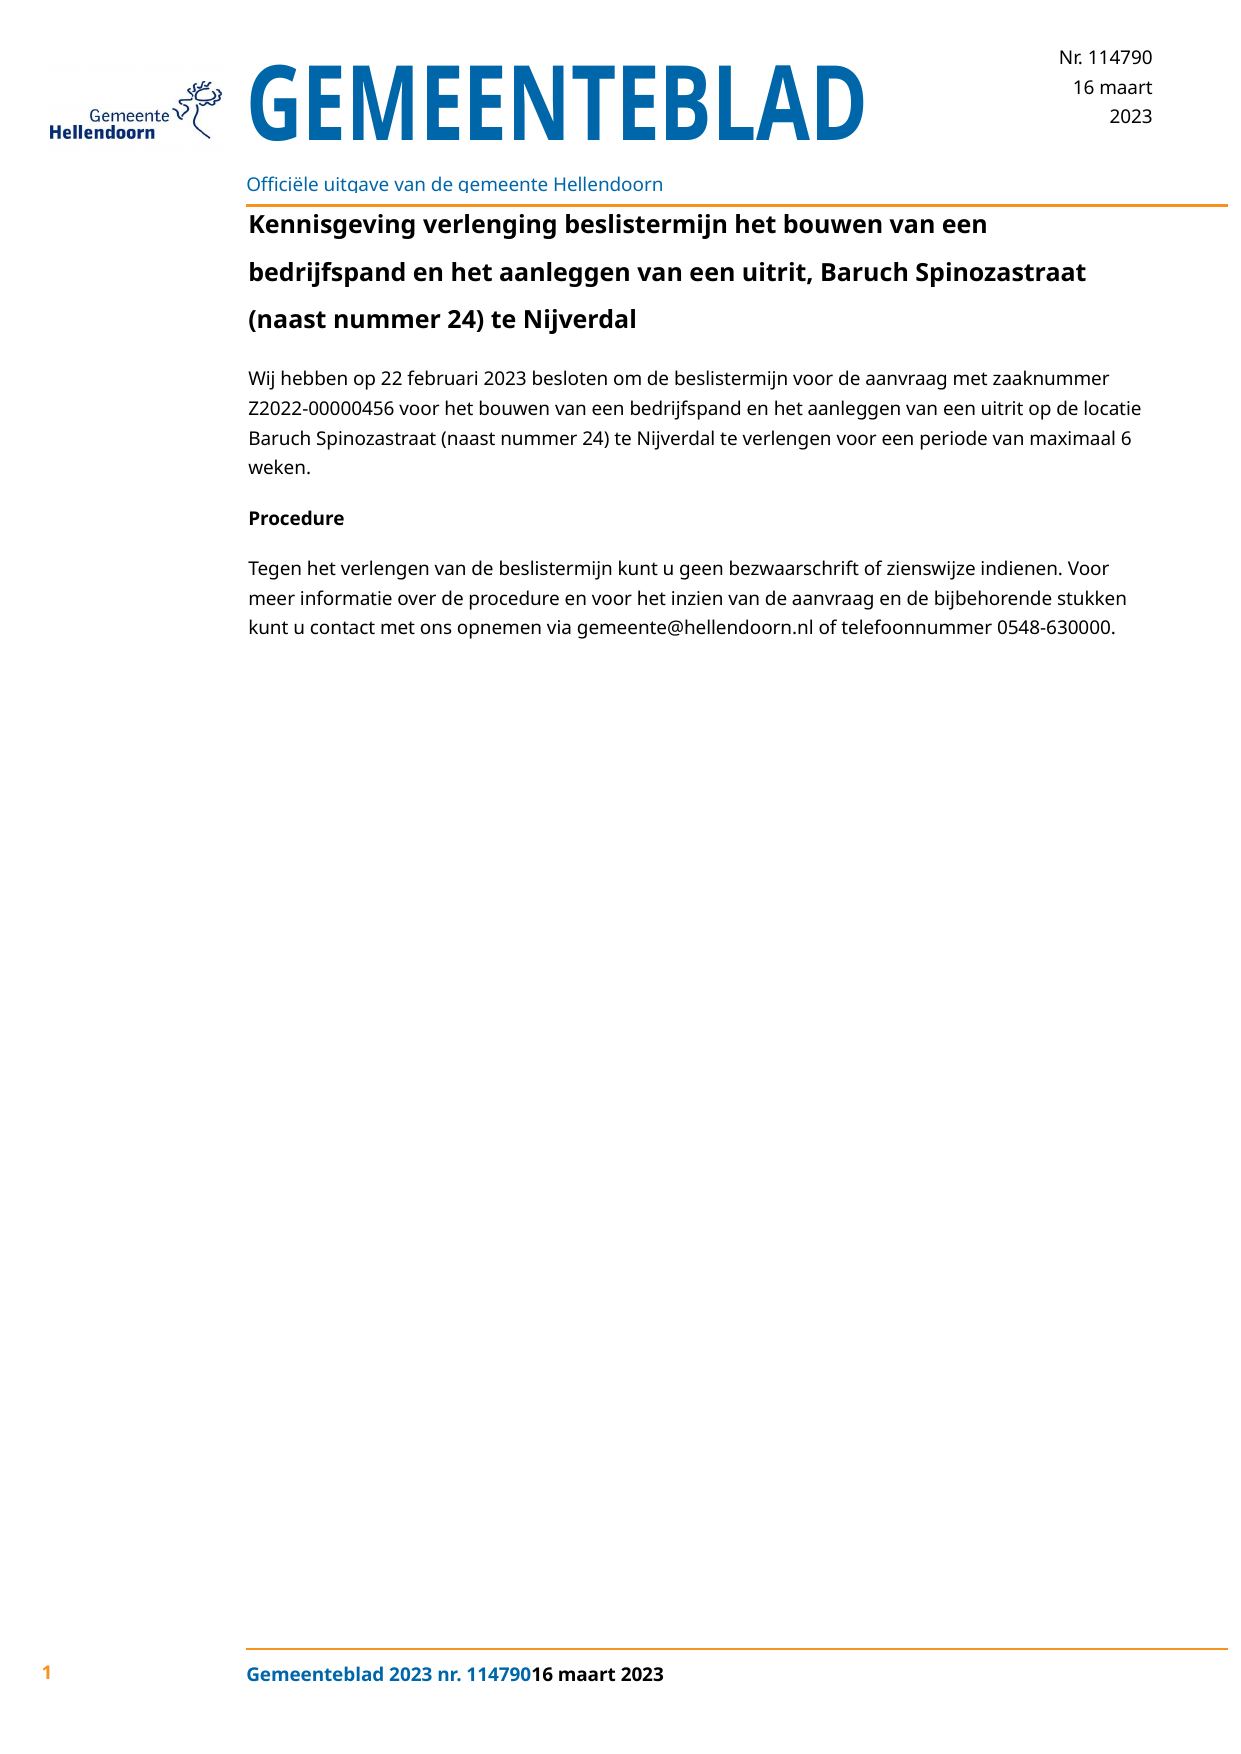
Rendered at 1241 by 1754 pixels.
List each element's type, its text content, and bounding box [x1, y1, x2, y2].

text Wij hebben op 22 februari 2023 besloten om de beslistermijn voor de aanvraag met zaaknummer Z2022-00000456 voor het bouwen van een bedrijfspand en het aanleggen van een uitrit op de locatie Baruch Spinozastraat (naast nummer 24) te Nijverdal te verlengen voor een periode van maximaal 6 weken. [248, 366, 1152, 480]
picture [41, 47, 231, 172]
text Tegen het verlengen van de beslistermijn kunt u geen bezwaarschrift of zienswijze indienen. Voor meer informatie over de procedure en voor het inzien van de aanvraag en de bijbehorende stukken kunt u contact met ons opnemen via gemeente@hellendoorn.nl of telefoonnummer 0548-630000. [248, 555, 1152, 640]
text Procedure [248, 505, 1152, 530]
text Kennisgeving verlenging beslistermijn het bouwen van een bedrijfspand en het aanleggen van een uitrit, Baruch Spinozastraat (naast nummer 24) te Nijverdal [248, 207, 1152, 336]
